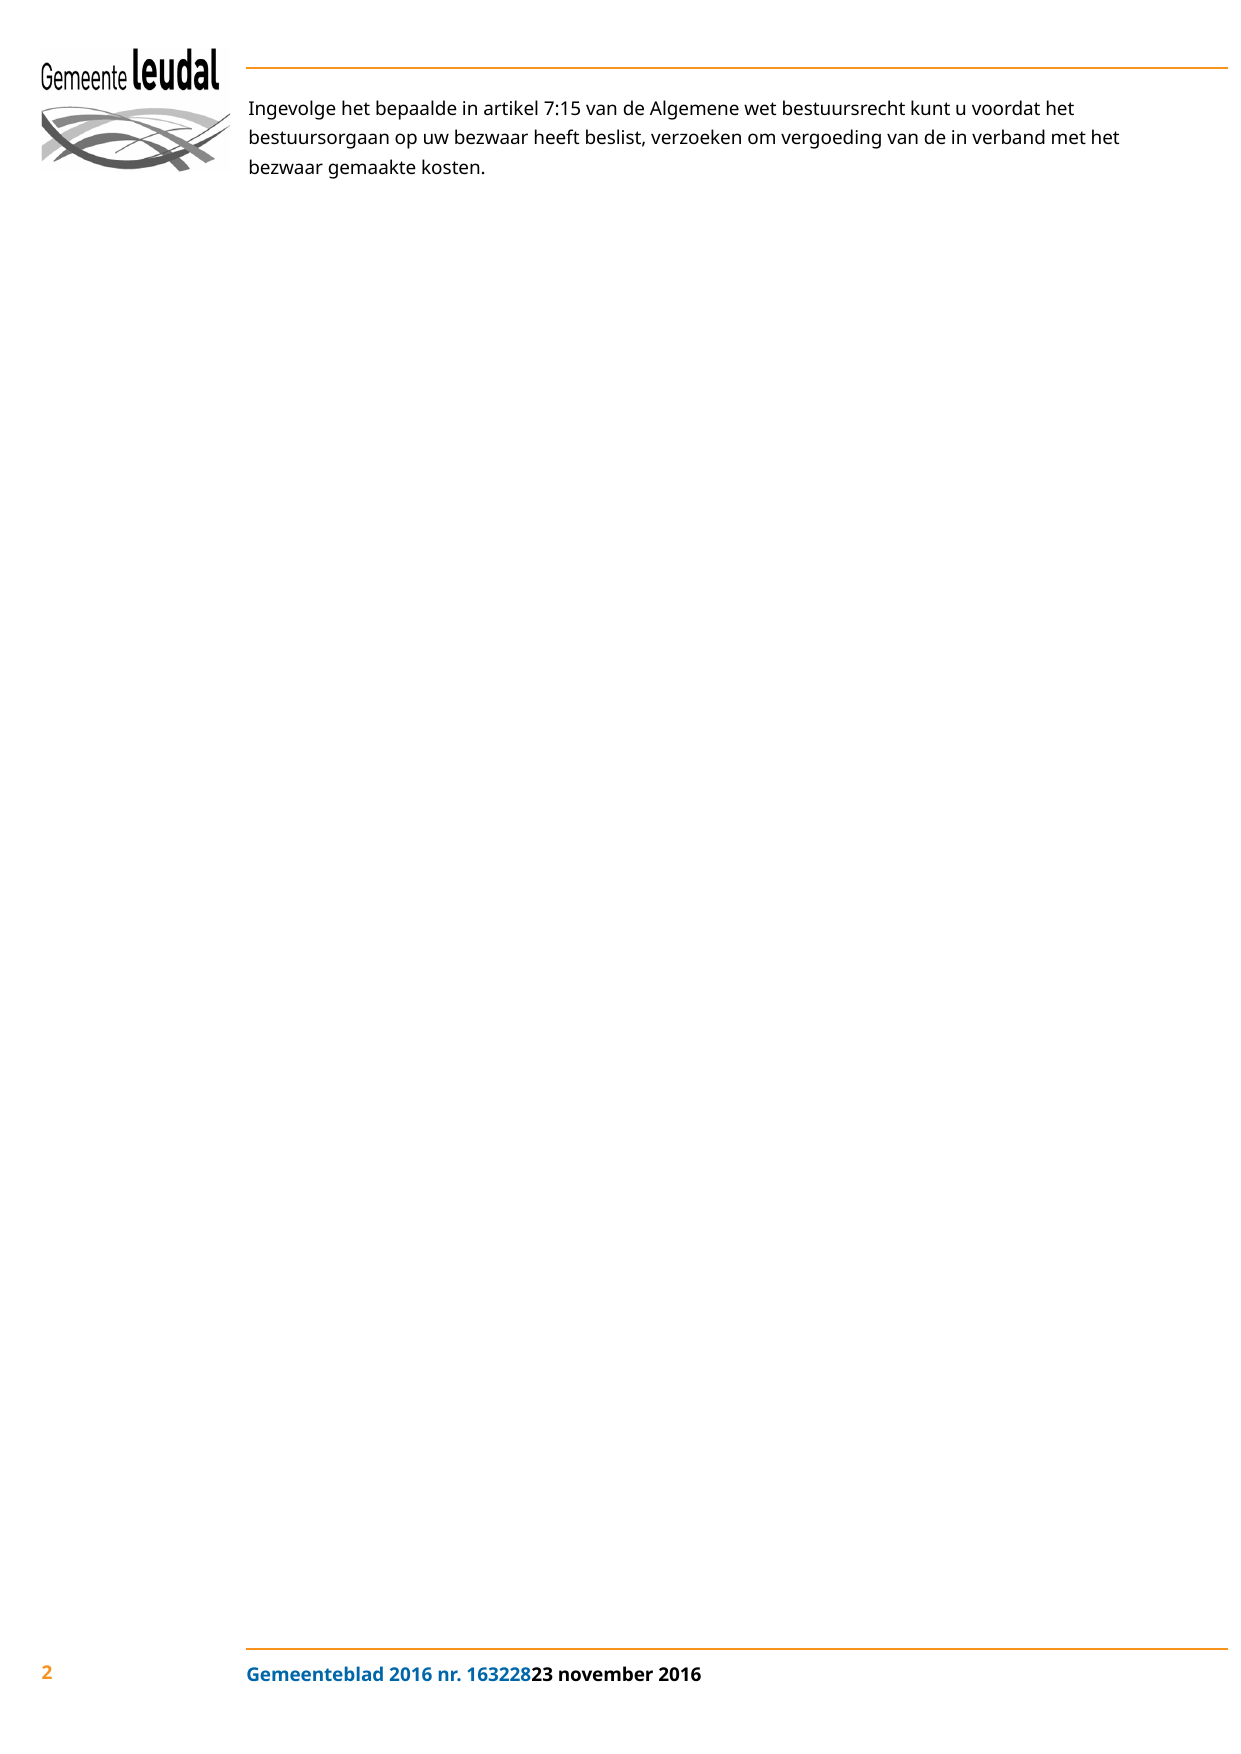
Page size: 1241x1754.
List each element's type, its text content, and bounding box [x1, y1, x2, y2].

picture [41, 47, 231, 172]
text Ingevolge het bepaalde in artikel 7:15 van de Algemene wet bestuursrecht kunt u voordat het bestuursorgaan op uw bezwaar heeft beslist, verzoeken om vergoeding van de in verband met het bezwaar gemaakte kosten. [248, 95, 1152, 180]
